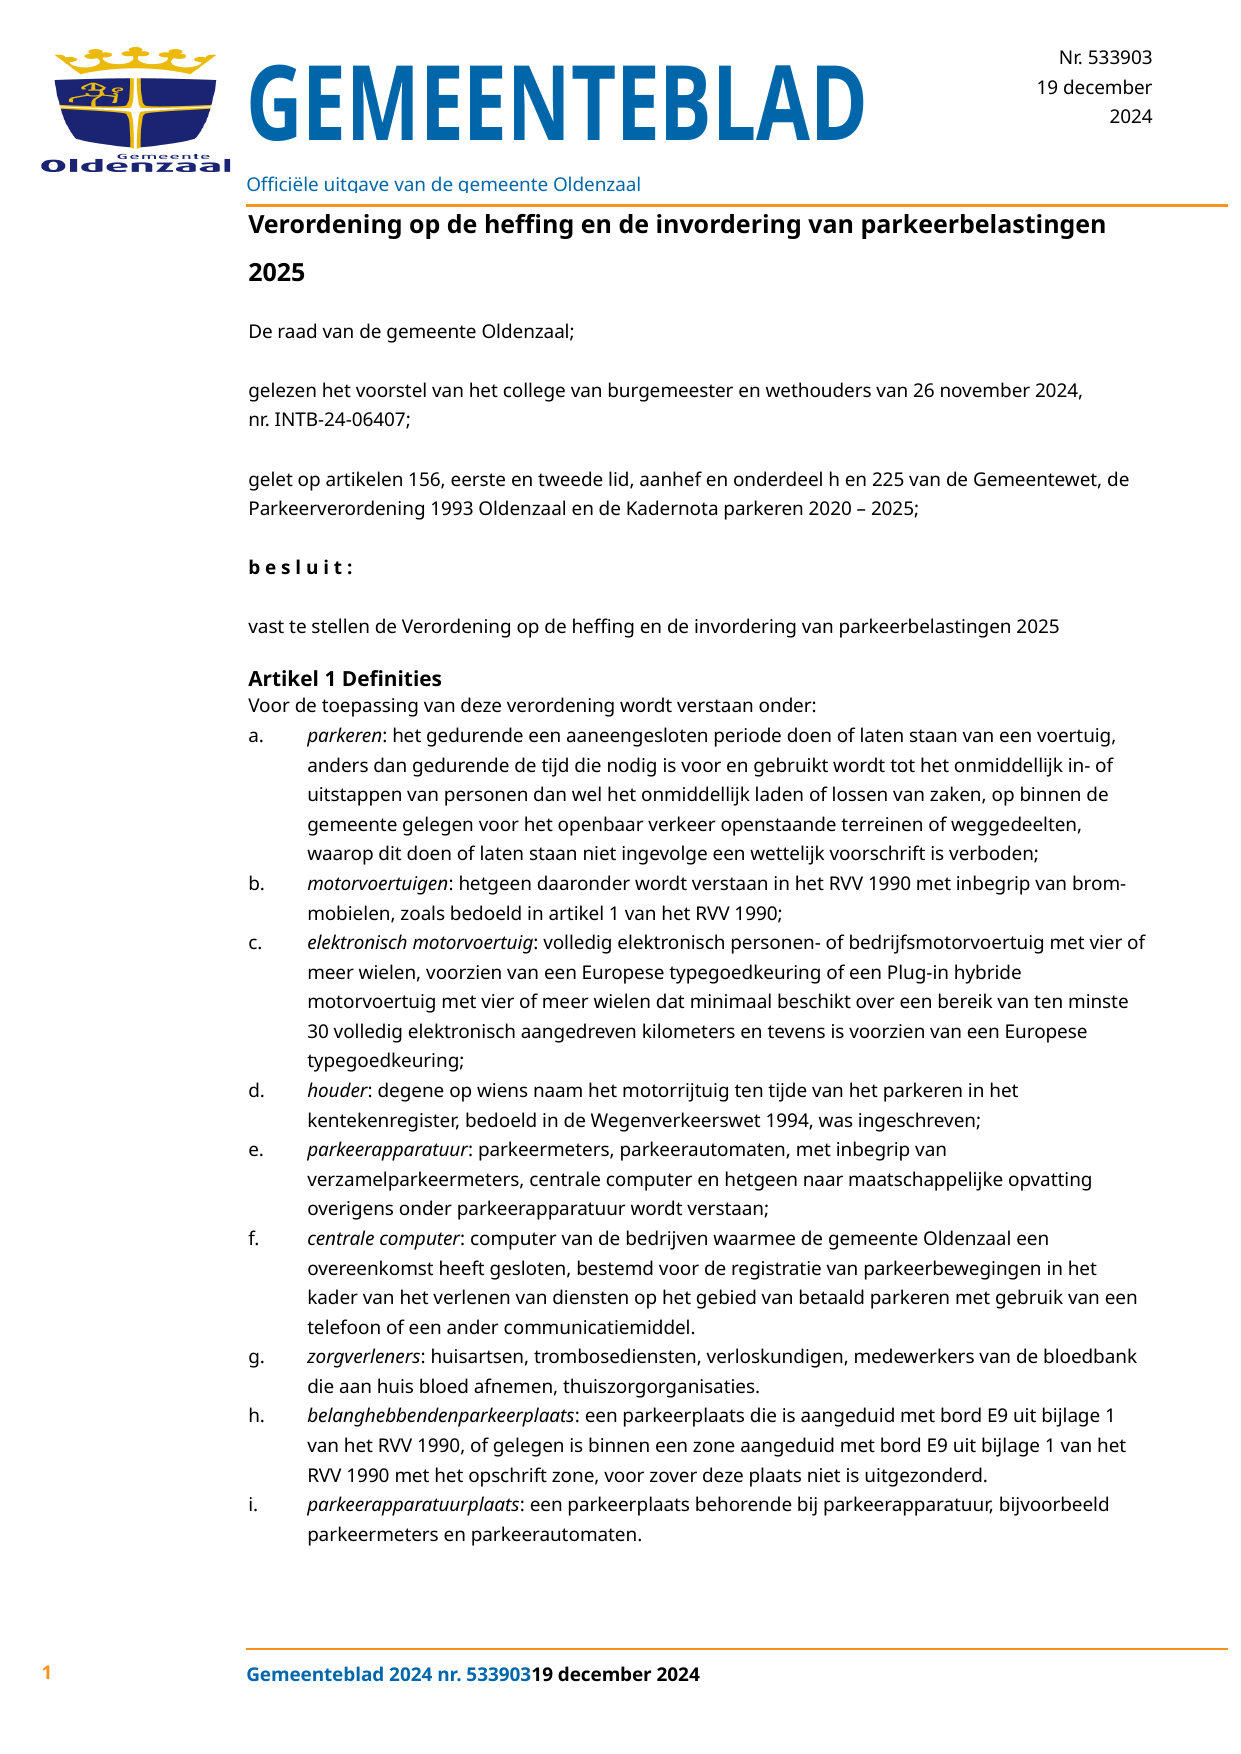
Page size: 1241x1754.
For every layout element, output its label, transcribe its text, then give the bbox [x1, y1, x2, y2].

list belanghebbendenparkeerplaats: een parkeerplaats die is aangeduid met bord E9 uit bijlage 1 van het RVV 1990, of gelegen is binnen een zone aangeduid met bord E9 uit bijlage 1 van het RVV 1990 met het opschrift zone, voor zover deze plaats niet is uitgezonderd. [248, 1403, 1152, 1487]
list parkeerapparatuurplaats: een parkeerplaats behorende bij parkeerapparatuur, bijvoorbeeld parkeermeters en parkeerautomaten. [248, 1491, 1152, 1547]
text Artikel 1 Definities [248, 664, 1152, 693]
text gelet op artikelen 156, eerste en tweede lid, aanhef en onderdeel h en 225 van de Gemeentewet, de Parkeerverordening 1993 Oldenzaal en de Kadernota parkeren 2020 – 2025; [248, 466, 1152, 521]
list houder: degene op wiens naam het motorrijtuig ten tijde van het parkeren in het kentekenregister, bedoeld in de Wegenverkeerswet 1994, was ingeschreven; [248, 1077, 1152, 1132]
text b e s l u i t : [248, 554, 1152, 580]
text De raad van de gemeente Oldenzaal; [248, 318, 1152, 344]
text Verordening op de heffing en de invordering van parkeerbelastingen 2025 [248, 207, 1152, 288]
list centrale computer: computer van de bedrijven waarmee de gemeente Oldenzaal een overeenkomst heeft gesloten, bestemd voor de registratie van parkeerbewegingen in het kader van het verlenen van diensten op het gebied van betaald parkeren met gebruik van een telefoon of een ander communicatiemiddel. [248, 1225, 1152, 1339]
text nr. INTB-24-06407; [248, 407, 1152, 432]
list motorvoertuigen: hetgeen daaronder wordt verstaan in het RVV 1990 met inbegrip van brom-mobielen, zoals bedoeld in artikel 1 van het RVV 1990; [248, 870, 1152, 925]
picture [41, 47, 231, 172]
text gelezen het voorstel van het college van burgemeester en wethouders van 26 november 2024, [248, 377, 1152, 403]
list zorgverleners: huisartsen, trombosediensten, verloskundigen, medewerkers van de bloedbank die aan huis bloed afnemen, thuiszorgorganisaties. [248, 1343, 1152, 1399]
list elektronisch motorvoertuig: volledig elektronisch personen- of bedrijfsmotorvoertuig met vier of meer wielen, voorzien van een Europese typegoedkeuring of een Plug-in hybride motorvoertuig met vier of meer wielen dat minimaal beschikt over een bereik van ten minste 30 volledig elektronisch aangedreven kilometers en tevens is voorzien van een Europese typegoedkeuring; [248, 929, 1152, 1073]
list parkeren: het gedurende een aaneengesloten periode doen of laten staan van een voertuig, anders dan gedurende de tijd die nodig is voor en gebruikt wordt tot het onmiddellijk in- of uitstappen van personen dan wel het onmiddellijk laden of lossen van zaken, op binnen de gemeente gelegen voor het openbaar verkeer openstaande terreinen of weggedeelten, waarop dit doen of laten staan niet ingevolge een wettelijk voorschrift is verboden; [248, 722, 1152, 866]
text Voor de toepassing van deze verordening wordt verstaan onder: [248, 693, 1152, 718]
text vast te stellen de Verordening op de heffing en de invordering van parkeerbelastingen 2025 [248, 614, 1152, 639]
list parkeerapparatuur: parkeermeters, parkeerautomaten, met inbegrip van verzamelparkeermeters, centrale computer en hetgeen naar maatschappelijke opvatting overigens onder parkeerapparatuur wordt verstaan; [248, 1136, 1152, 1221]
